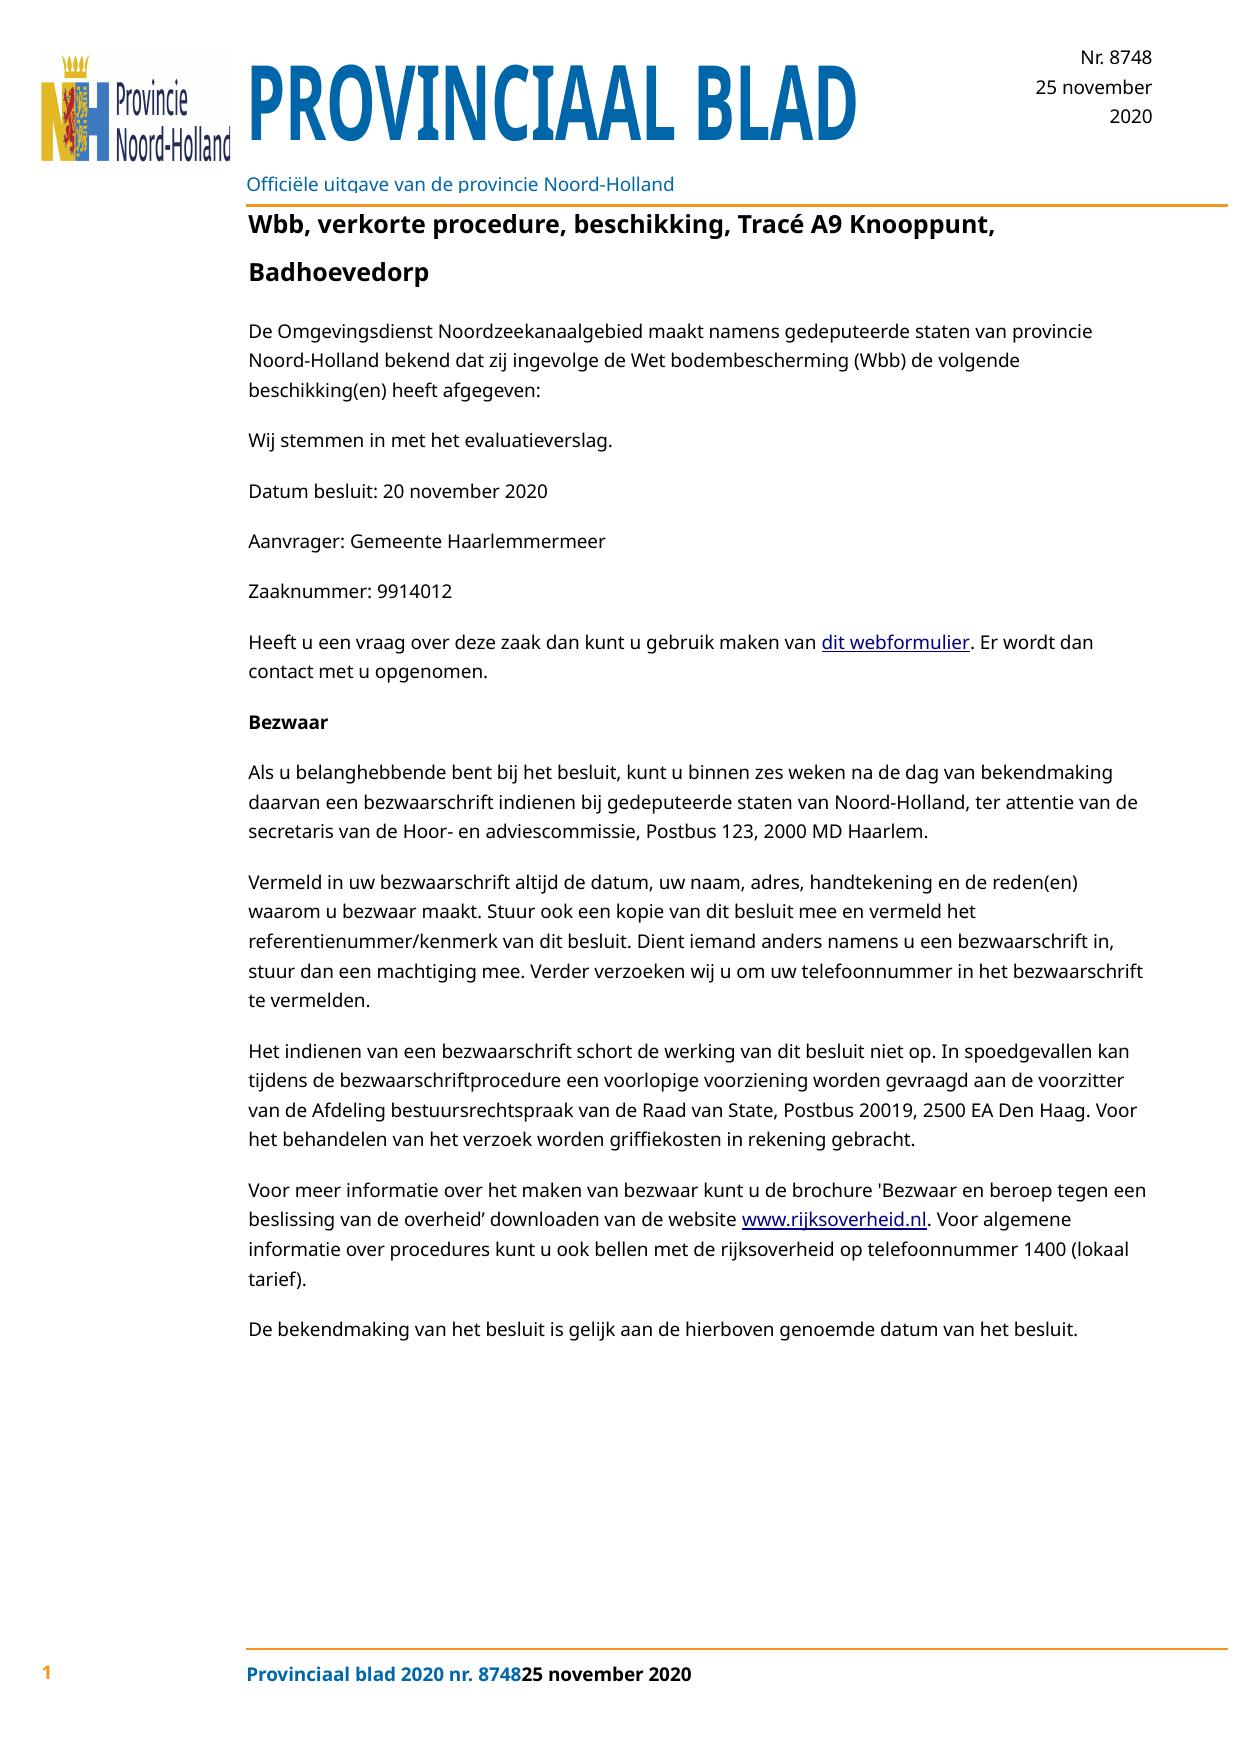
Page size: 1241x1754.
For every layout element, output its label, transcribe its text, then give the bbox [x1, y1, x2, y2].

text Zaaknummer: 9914012 [248, 579, 1152, 604]
text Datum besluit: 20 november 2020 [248, 478, 1152, 504]
text Wbb, verkorte procedure, beschikking, Tracé A9 Knooppunt, Badhoevedorp [248, 207, 1152, 288]
picture [41, 47, 231, 172]
text Aanvrager: Gemeente Haarlemmermeer [248, 528, 1152, 554]
text Als u belanghebbende bent bij het besluit, kunt u binnen zes weken na de dag van bekendmaking daarvan een bezwaarschrift indienen bij gedeputeerde staten van Noord-Holland, ter attentie van de secretaris van de Hoor- en adviescommissie, Postbus 123, 2000 MD Haarlem. [248, 759, 1152, 844]
text De Omgevingsdienst Noordzeekanaalgebied maakt namens gedeputeerde staten van provincie Noord-Holland bekend dat zij ingevolge de Wet bodembescherming (Wbb) de volgende beschikking(en) heeft afgegeven: [248, 318, 1152, 403]
text De bekendmaking van het besluit is gelijk aan de hierboven genoemde datum van het besluit. [248, 1316, 1152, 1342]
text Heeft u een vraag over deze zaak dan kunt u gebruik maken van dit webformulier. Er wordt dan contact met u opgenomen. [248, 629, 1152, 684]
text Bezwaar [248, 709, 1152, 735]
text Vermeld in uw bezwaarschrift altijd de datum, uw naam, adres, handtekening en de reden(en) waarom u bezwaar maakt. Stuur ook een kopie van dit besluit mee en vermeld het referentienummer/kenmerk van dit besluit. Dient iemand anders namens u een bezwaarschrift in, stuur dan een machtiging mee. Verder verzoeken wij u om uw telefoonnummer in het bezwaarschrift te vermelden. [248, 869, 1152, 1013]
text Het indienen van een bezwaarschrift schort de werking van dit besluit niet op. In spoedgevallen kan tijdens de bezwaarschriftprocedure een voorlopige voorziening worden gevraagd aan de voorzitter van de Afdeling bestuursrechtspraak van de Raad van State, Postbus 20019, 2500 EA Den Haag. Voor het behandelen van het verzoek worden griffiekosten in rekening gebracht. [248, 1038, 1152, 1152]
text Voor meer informatie over het maken van bezwaar kunt u de brochure 'Bezwaar en beroep tegen een beslissing van de overheid’ downloaden van de website www.rijksoverheid.nl. Voor algemene informatie over procedures kunt u ook bellen met de rijksoverheid op telefoonnummer 1400 (lokaal tarief). [248, 1177, 1152, 1292]
text Wij stemmen in met het evaluatieverslag. [248, 427, 1152, 453]
